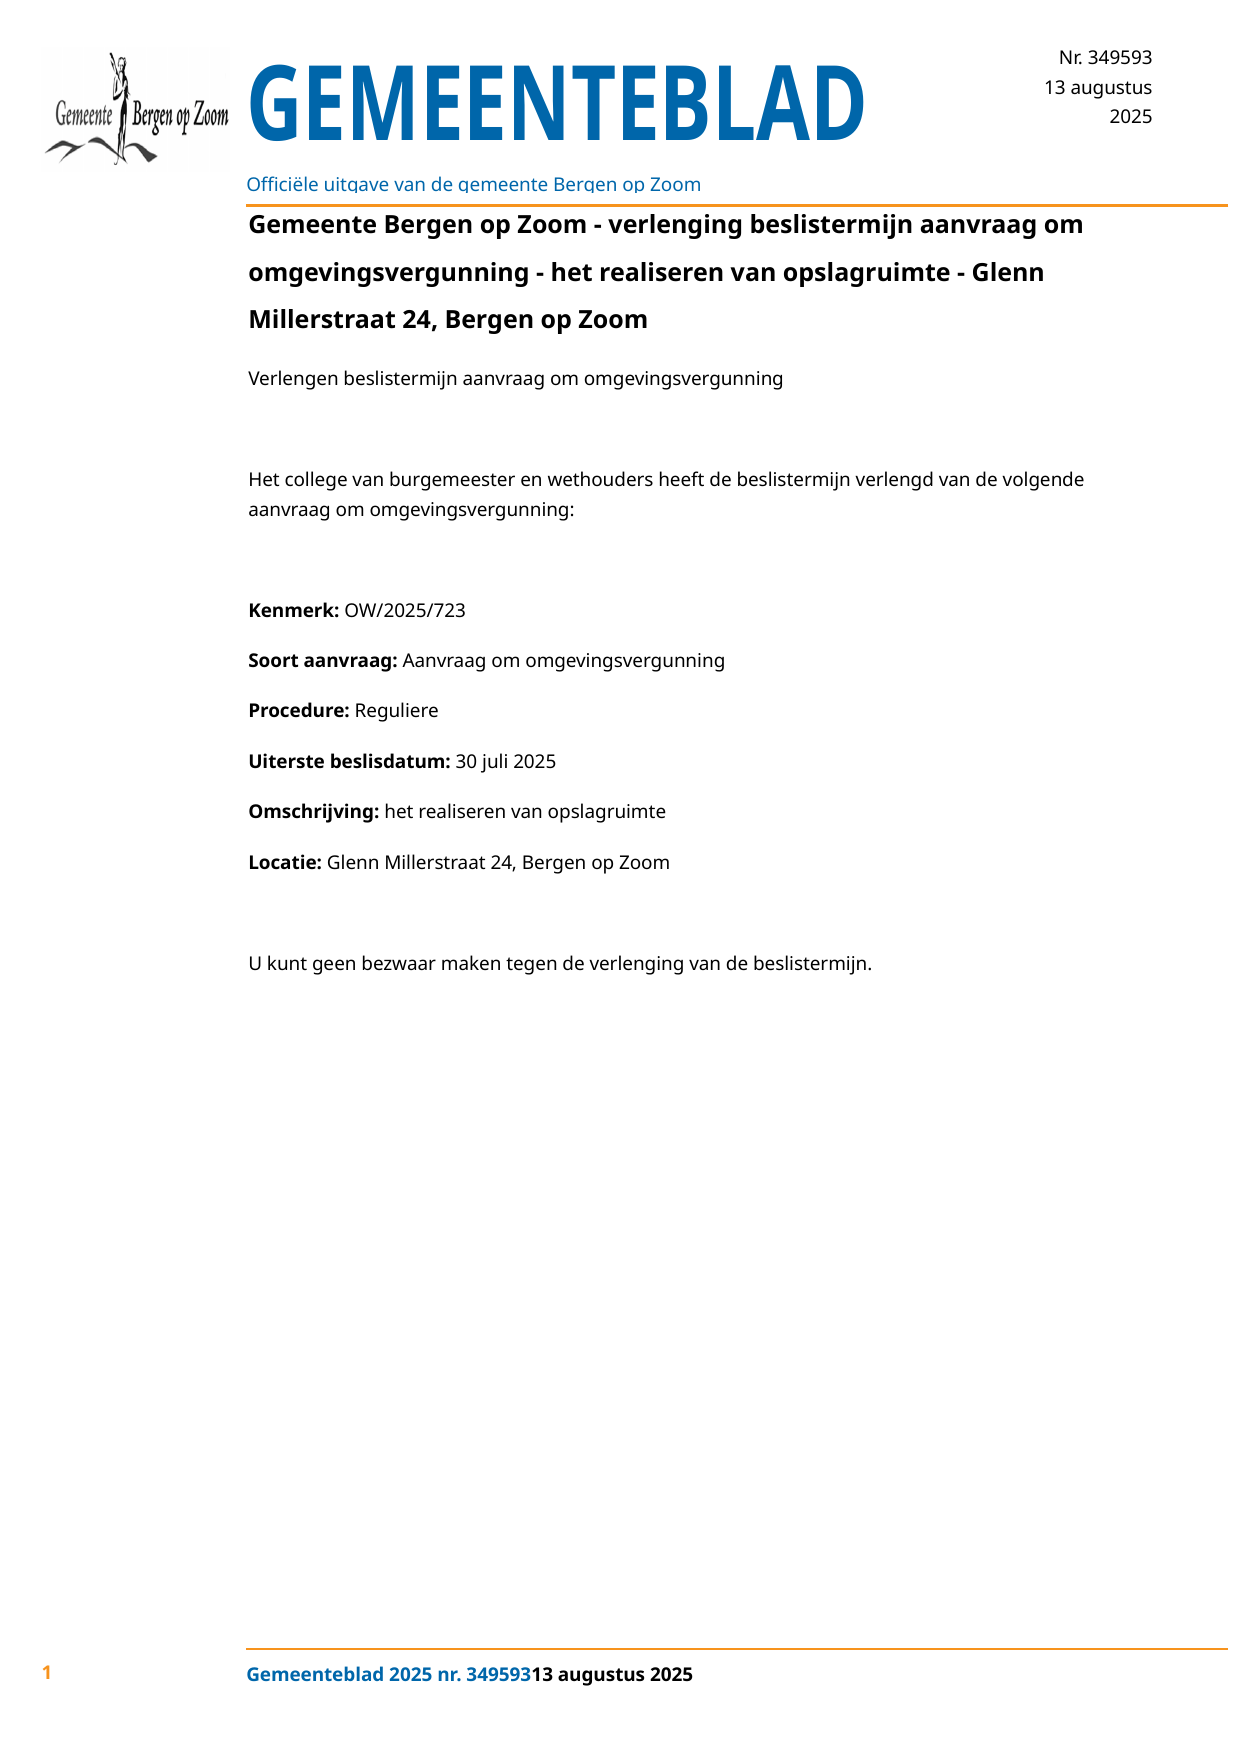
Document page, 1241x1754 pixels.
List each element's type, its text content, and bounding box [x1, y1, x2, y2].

text Verlengen beslistermijn aanvraag om omgevingsvergunning [248, 366, 1152, 391]
text Het college van burgemeester en wethouders heeft de beslistermijn verlengd van de volgende aanvraag om omgevingsvergunning: [248, 466, 1152, 522]
text Gemeente Bergen op Zoom - verlenging beslistermijn aanvraag om omgevingsvergunning - het realiseren van opslagruimte - Glenn Millerstraat 24, Bergen op Zoom [248, 207, 1152, 336]
text Soort aanvraag: Aanvraag om omgevingsvergunning [248, 647, 1152, 673]
text Locatie: Glenn Millerstraat 24, Bergen op Zoom [248, 849, 1152, 874]
text Procedure: Reguliere [248, 698, 1152, 723]
text Uiterste beslisdatum: 30 juli 2025 [248, 748, 1152, 774]
text U kunt geen bezwaar maken tegen de verlenging van de beslistermijn. [248, 950, 1152, 975]
text Kenmerk: OW/2025/723 [248, 597, 1152, 622]
text Omschrijving: het realiseren van opslagruimte [248, 798, 1152, 824]
picture [41, 47, 231, 172]
